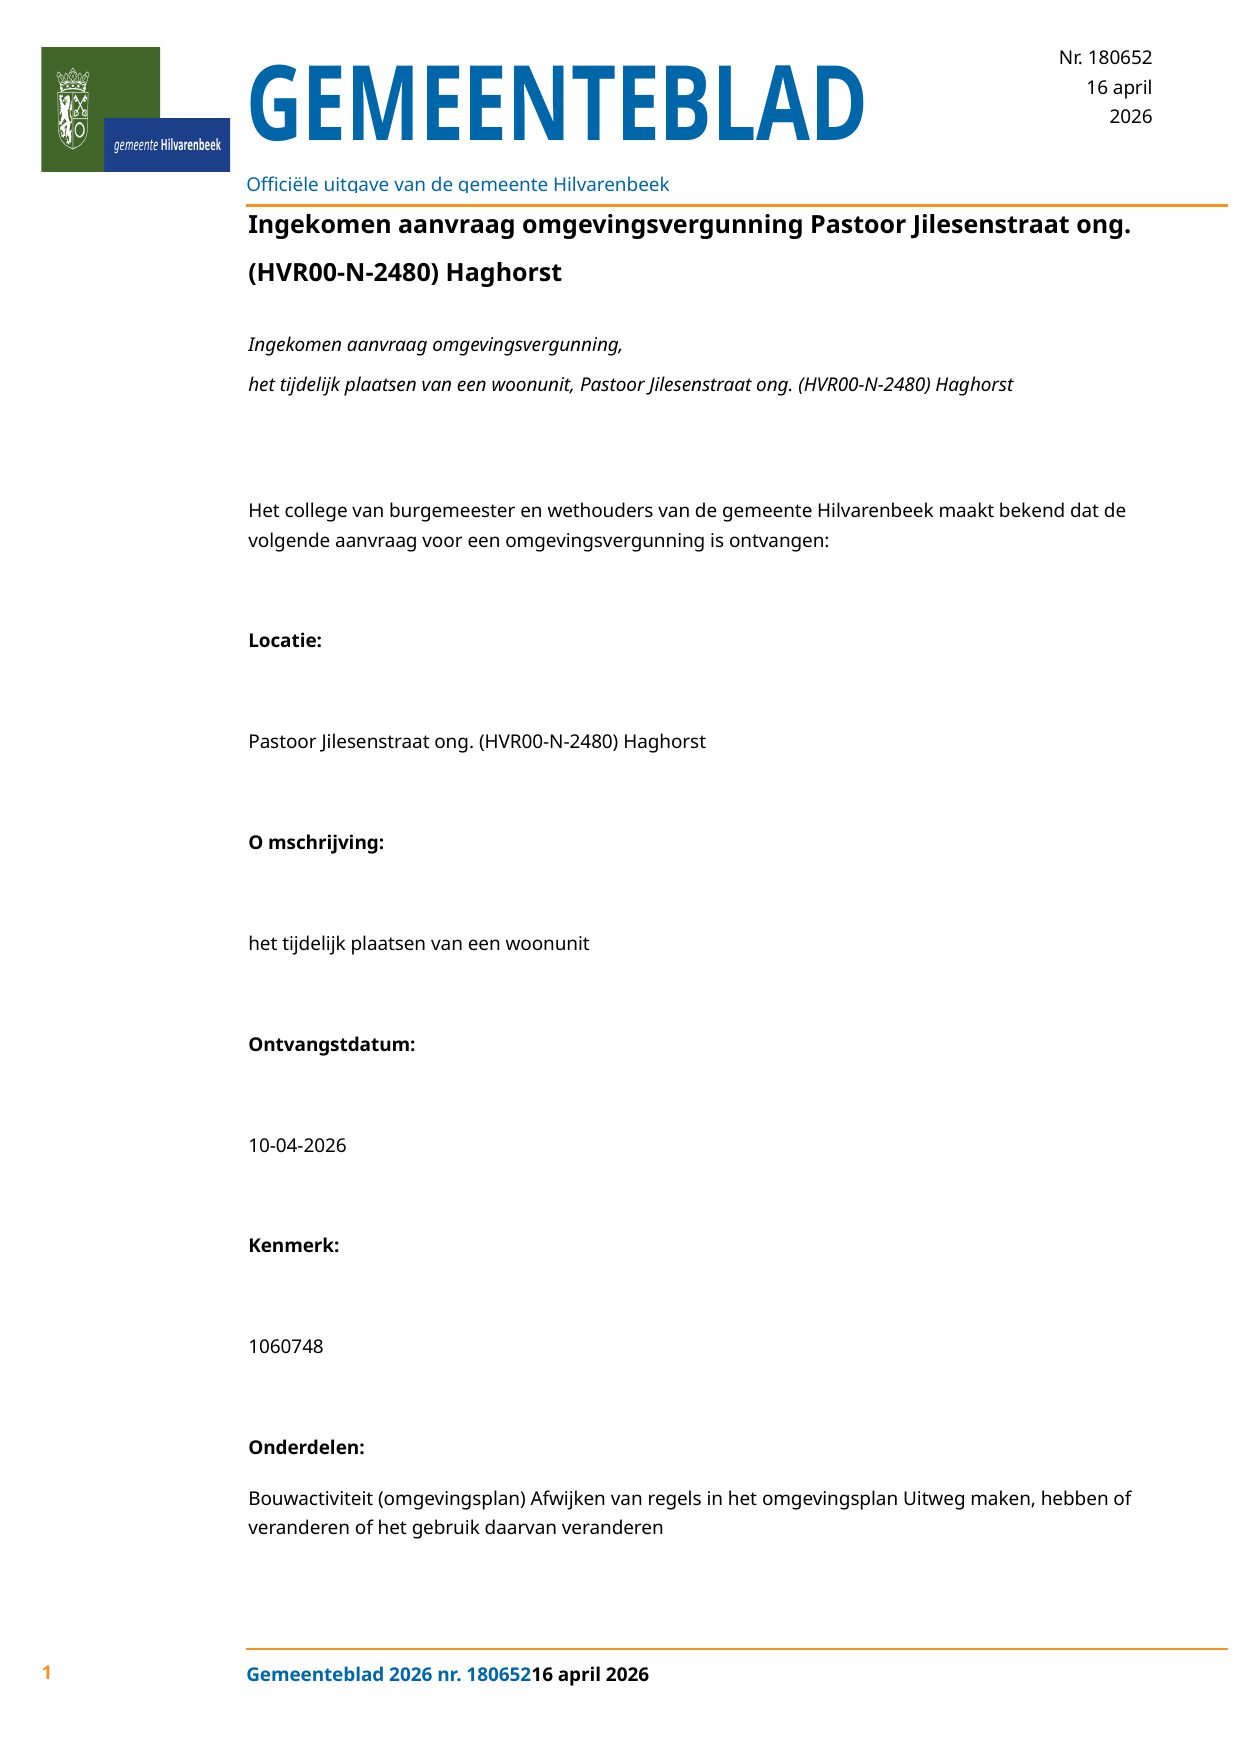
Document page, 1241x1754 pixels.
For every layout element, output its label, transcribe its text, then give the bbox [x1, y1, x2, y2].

text O mschrijving: [248, 829, 1152, 855]
text Onderdelen: [248, 1434, 1152, 1460]
text Ontvangstdatum: [248, 1031, 1152, 1057]
picture [41, 47, 231, 172]
text het tijdelijk plaatsen van een woonunit [248, 930, 1152, 956]
text 10-04-2026 [248, 1132, 1152, 1158]
text Locatie: [248, 628, 1152, 653]
text Ingekomen aanvraag omgevingsvergunning Pastoor Jilesenstraat ong. (HVR00-N-2480) Haghorst [248, 207, 1152, 288]
text het tijdelijk plaatsen van een woonunit, Pastoor Jilesenstraat ong. (HVR00-N-2480) Haghorst [248, 371, 1152, 396]
text Kenmerk: [248, 1233, 1152, 1258]
text Pastoor Jilesenstraat ong. (HVR00-N-2480) Haghorst [248, 728, 1152, 754]
text Bouwactiviteit (omgevingsplan) Afwijken van regels in het omgevingsplan Uitweg maken, hebben of veranderen of het gebruik daarvan veranderen [248, 1485, 1152, 1540]
text 1060748 [248, 1333, 1152, 1359]
text Ingekomen aanvraag omgevingsvergunning, [248, 331, 1152, 357]
text Het college van burgemeester en wethouders van de gemeente Hilvarenbeek maakt bekend dat de volgende aanvraag voor een omgevingsvergunning is ontvangen: [248, 497, 1152, 553]
